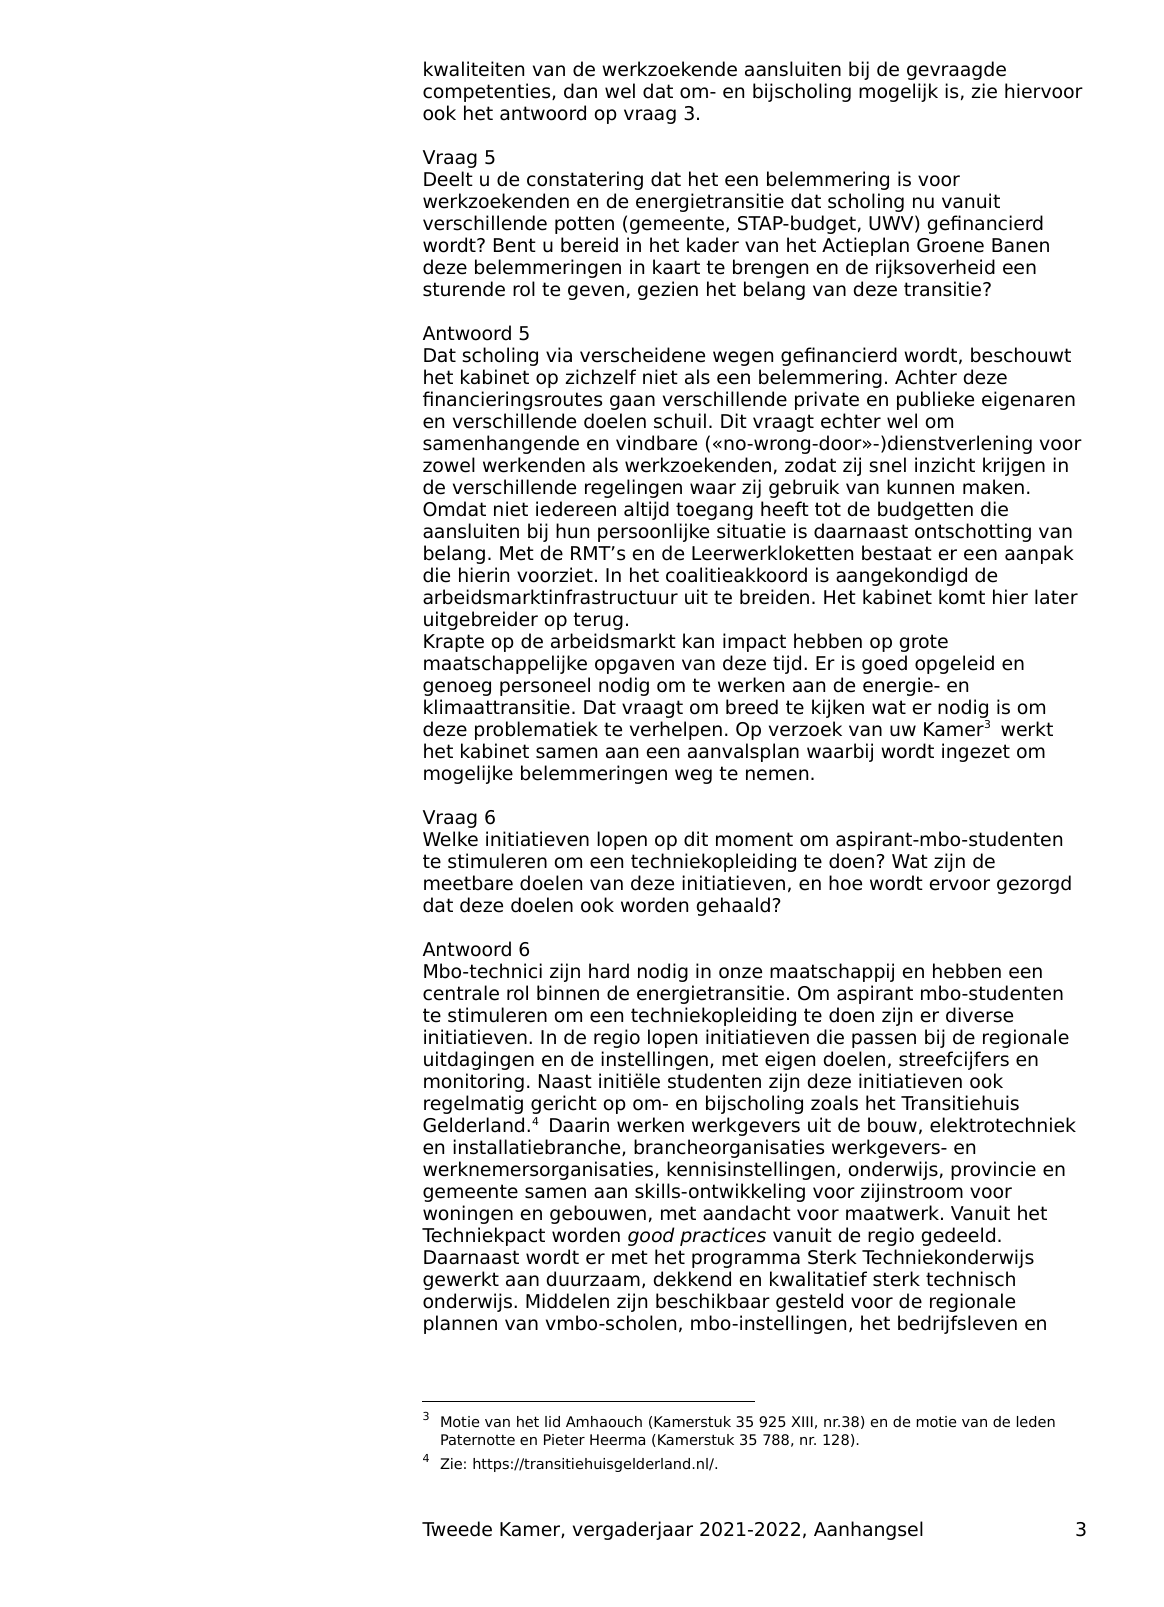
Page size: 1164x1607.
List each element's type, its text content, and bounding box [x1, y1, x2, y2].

text Antwoord 6 [422, 939, 1087, 961]
text Dat scholing via verscheidene wegen gefinancierd wordt, beschouwt het kabinet op zichzelf niet als een belemmering. Achter deze financieringsroutes gaan verschillende private en publieke eigenaren en verschillende doelen schuil. Dit vraagt echter wel om samenhangende en vindbare («no-wrong-door»-)dienstverlening voor zowel werkenden als werkzoekenden, zodat zij snel inzicht krijgen in de verschillende regelingen waar zij gebruik van kunnen maken. Omdat niet iedereen altijd toegang heeft tot de budgetten die aansluiten bij hun persoonlijke situatie is daarnaast ontschotting van belang. Met de RMT’s en de Leerwerkloketten bestaat er een aanpak die hierin voorziet. In het coalitieakkoord is aangekondigd de arbeidsmarktinfrastructuur uit te breiden. Het kabinet komt hier later uitgebreider op terug. [422, 345, 1087, 631]
text Motie van het lid Amhaouch (Kamerstuk 35 925 XIII, nr.38) en de motie van de leden Paternotte en Pieter Heerma (Kamerstuk 35 788, nr. 128). [422, 1410, 1087, 1449]
text Zie: https://transitiehuisgelderland.nl/. [422, 1452, 1087, 1474]
text Daarnaast wordt er met het programma Sterk Techniekonderwijs gewerkt aan duurzaam, dekkend en kwalitatief sterk technisch onderwijs. Middelen zijn beschikbaar gesteld voor de regionale plannen van vmbo-scholen, mbo-instellingen, het bedrijfsleven en [422, 1247, 1087, 1335]
text Welke initiatieven lopen op dit moment om aspirant-mbo-studenten te stimuleren om een techniekopleiding te doen? Wat zijn de meetbare doelen van deze initiatieven, en hoe wordt ervoor gezorgd dat deze doelen ook worden gehaald? [422, 829, 1087, 917]
text Vraag 6 [422, 807, 1087, 829]
text Antwoord 5 [422, 323, 1087, 345]
text kwaliteiten van de werkzoekende aansluiten bij de gevraagde competenties, dan wel dat om- en bijscholing mogelijk is, zie hiervoor ook het antwoord op vraag 3. [422, 59, 1087, 125]
text Mbo-technici zijn hard nodig in onze maatschappij en hebben een centrale rol binnen de energietransitie. Om aspirant mbo-studenten te stimuleren om een techniekopleiding te doen zijn er diverse initiatieven. In de regio lopen initiatieven die passen bij de regionale uitdagingen en de instellingen, met eigen doelen, streefcijfers en monitoring. Naast initiële studenten zijn deze initiatieven ook regelmatig gericht op om- en bijscholing zoals het Transitiehuis Gelderland. Daarin werken werkgevers uit de bouw, elektrotechniek en installatiebranche, brancheorganisaties werkgevers- en werknemersorganisaties, kennisinstellingen, onderwijs, provincie en gemeente samen aan skills-ontwikkeling voor zijinstroom voor woningen en gebouwen, met aandacht voor maatwerk. Vanuit het Techniekpact worden good practices vanuit de regio gedeeld. [422, 961, 1087, 1247]
text Krapte op de arbeidsmarkt kan impact hebben op grote maatschappelijke opgaven van deze tijd. Er is goed opgeleid en genoeg personeel nodig om te werken aan de energie- en klimaattransitie. Dat vraagt om breed te kijken wat er nodig is om deze problematiek te verhelpen. Op verzoek van uw Kamer werkt het kabinet samen aan een aanvalsplan waarbij wordt ingezet om mogelijke belemmeringen weg te nemen. [422, 631, 1087, 785]
text Deelt u de constatering dat het een belemmering is voor werkzoekenden en de energietransitie dat scholing nu vanuit verschillende potten (gemeente, STAP-budget, UWV) gefinancierd wordt? Bent u bereid in het kader van het Actieplan Groene Banen deze belemmeringen in kaart te brengen en de rijksoverheid een sturende rol te geven, gezien het belang van deze transitie? [422, 169, 1087, 301]
text Vraag 5 [422, 147, 1087, 169]
